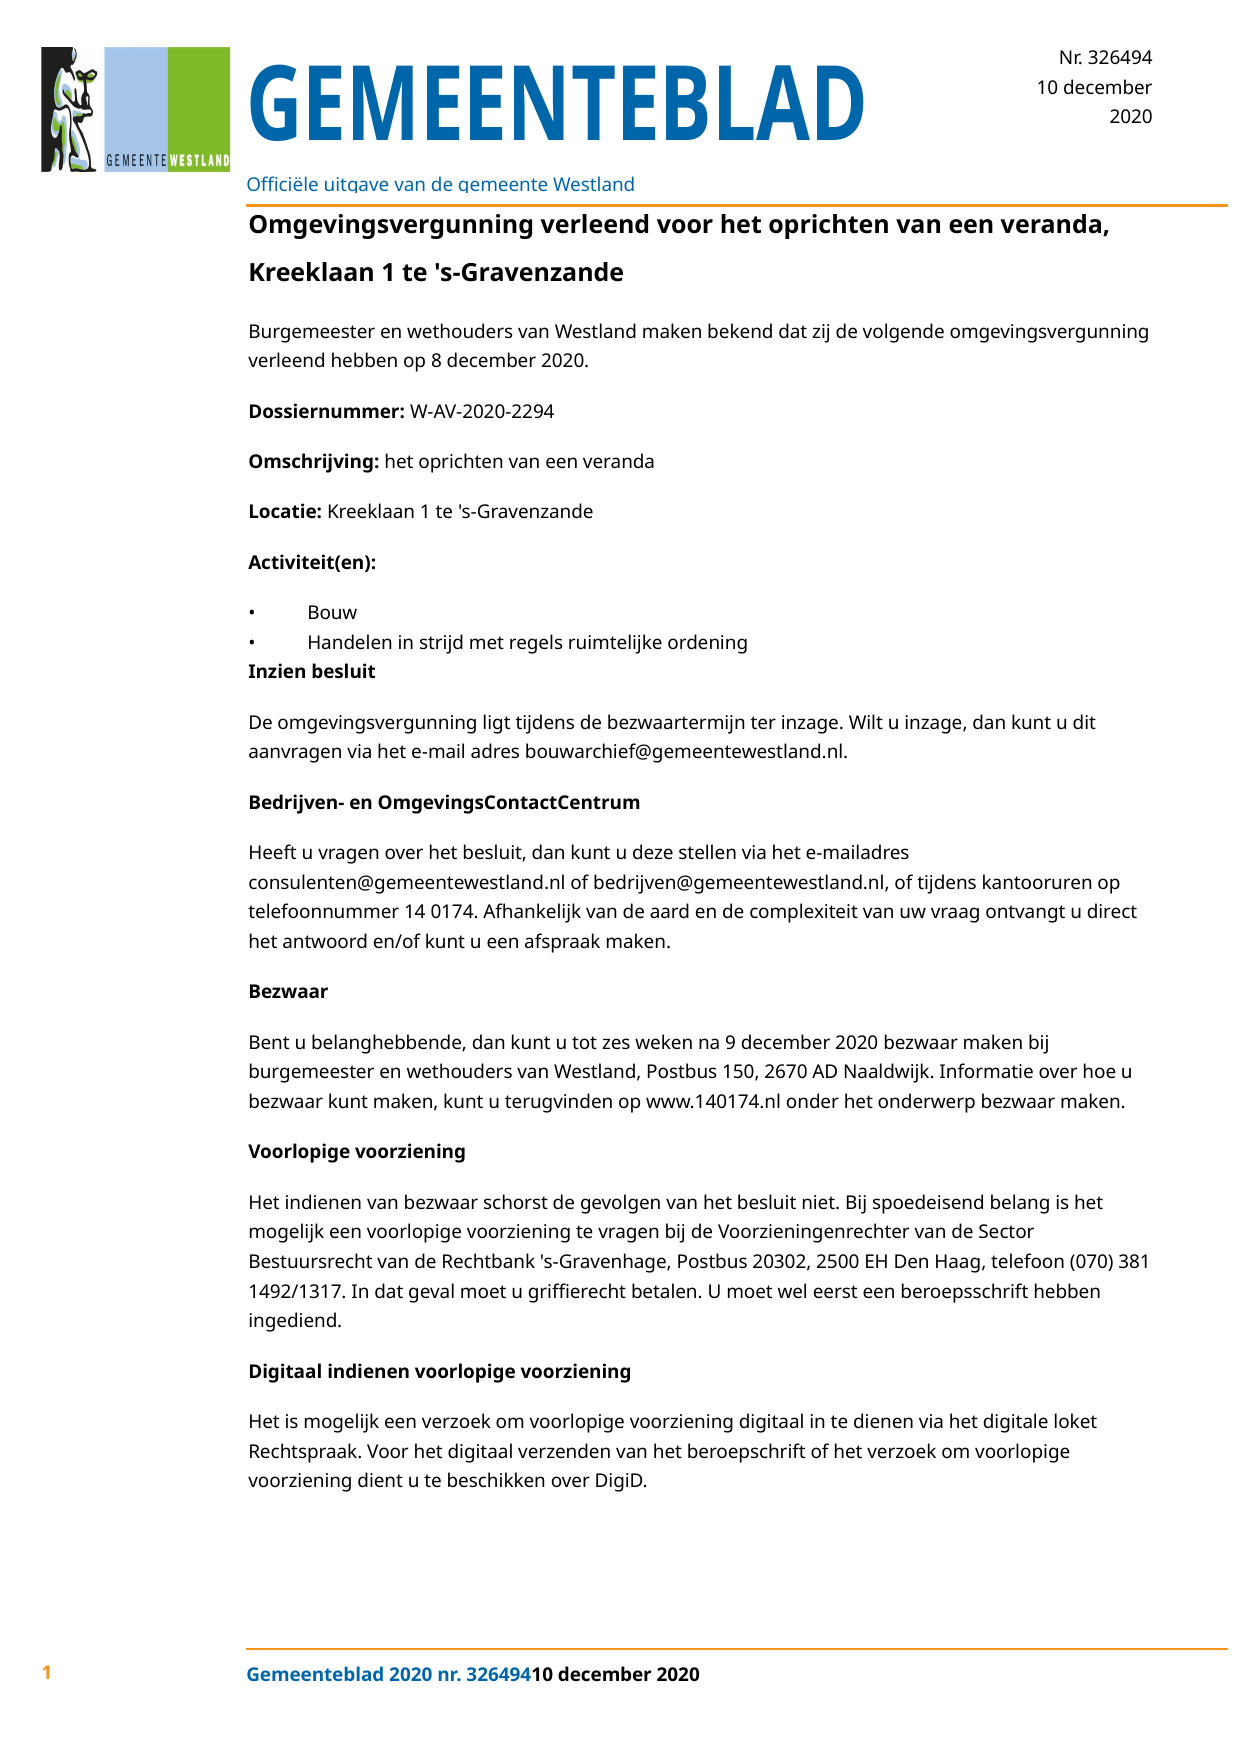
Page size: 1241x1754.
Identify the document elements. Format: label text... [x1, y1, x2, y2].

text Omschrijving: het oprichten van een veranda [248, 448, 1152, 474]
text Digitaal indienen voorlopige voorziening [248, 1358, 1152, 1384]
text Omgevingsvergunning verleend voor het oprichten van een veranda, Kreeklaan 1 te 's-Gravenzande [248, 207, 1152, 288]
text De omgevingsvergunning ligt tijdens de bezwaartermijn ter inzage. Wilt u inzage, dan kunt u dit aanvragen via het e-mail adres bouwarchief@gemeentewestland.nl. [248, 709, 1152, 764]
list Handelen in strijd met regels ruimtelijke ordening [248, 629, 1152, 655]
text Activiteit(en): [248, 549, 1152, 575]
text Het is mogelijk een verzoek om voorlopige voorziening digitaal in te dienen via het digitale loket Rechtspraak. Voor het digitaal verzenden van het beroepschrift of het verzoek om voorlopige voorziening dient u te beschikken over DigiD. [248, 1408, 1152, 1493]
text Burgemeester en wethouders van Westland maken bekend dat zij de volgende omgevingsvergunning verleend hebben op 8 december 2020. [248, 318, 1152, 373]
picture [41, 47, 231, 172]
text Heeft u vragen over het besluit, dan kunt u deze stellen via het e-mailadres consulenten@gemeentewestland.nl of bedrijven@gemeentewestland.nl, of tijdens kantooruren op telefoonnummer 14 0174. Afhankelijk van de aard en de complexiteit van uw vraag ontvangt u direct het antwoord en/of kunt u een afspraak maken. [248, 839, 1152, 954]
text Locatie: Kreeklaan 1 te 's-Gravenzande [248, 499, 1152, 524]
text Bent u belanghebbende, dan kunt u tot zes weken na 9 december 2020 bezwaar maken bij burgemeester en wethouders van Westland, Postbus 150, 2670 AD Naaldwijk. Informatie over hoe u bezwaar kunt maken, kunt u terugvinden op www.140174.nl onder het onderwerp bezwaar maken. [248, 1029, 1152, 1114]
text Voorlopige voorziening [248, 1139, 1152, 1164]
text Inzien besluit [248, 659, 1152, 684]
list Bouw [248, 599, 1152, 625]
text Dossiernummer: W-AV-2020-2294 [248, 398, 1152, 424]
text Bedrijven- en OmgevingsContactCentrum [248, 789, 1152, 815]
text Bezwaar [248, 979, 1152, 1004]
text Het indienen van bezwaar schorst de gevolgen van het besluit niet. Bij spoedeisend belang is het mogelijk een voorlopige voorziening te vragen bij de Voorzieningenrechter van de Sector Bestuursrecht van de Rechtbank 's-Gravenhage, Postbus 20302, 2500 EH Den Haag, telefoon (070) 381 1492/1317. In dat geval moet u griffierecht betalen. U moet wel eerst een beroepsschrift hebben ingediend. [248, 1189, 1152, 1333]
